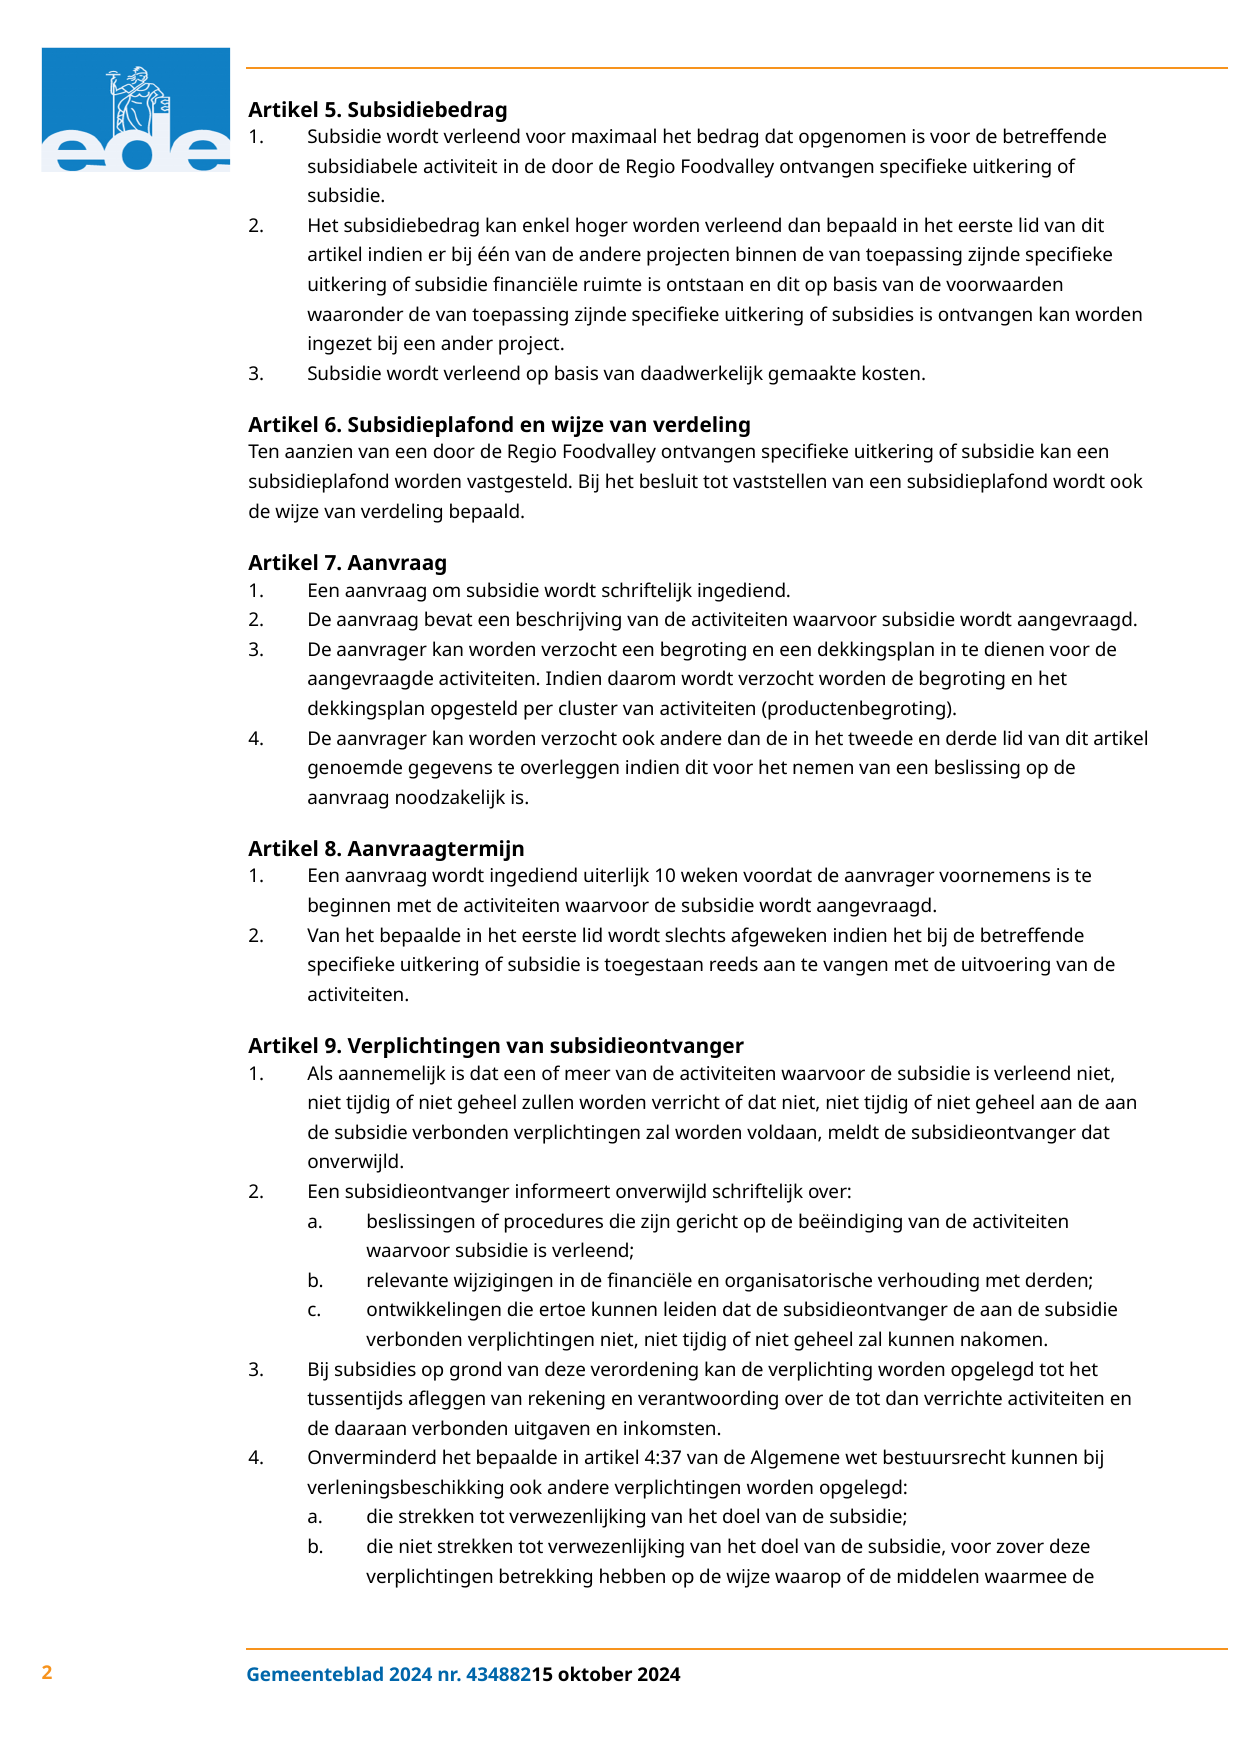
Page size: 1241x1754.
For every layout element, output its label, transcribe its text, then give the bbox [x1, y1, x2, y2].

list Een subsidieontvanger informeert onverwijld schriftelijk over: [248, 1178, 1152, 1204]
text Artikel 5. Subsidiebedrag [248, 95, 1152, 123]
list Onverminderd het bepaalde in artikel 4:37 van de Algemene wet bestuursrecht kunnen bij verleningsbeschikking ook andere verplichtingen worden opgelegd: [248, 1444, 1152, 1500]
list Als aannemelijk is dat een of meer van de activiteiten waarvoor de subsidie is verleend niet, niet tijdig of niet geheel zullen worden verricht of dat niet, niet tijdig of niet geheel aan de aan de subsidie verbonden verplichtingen zal worden voldaan, meldt de subsidieontvanger dat onverwijld. [248, 1060, 1152, 1174]
list Een aanvraag om subsidie wordt schriftelijk ingediend. [248, 577, 1152, 602]
list Subsidie wordt verleend voor maximaal het bedrag dat opgenomen is voor de betreffende subsidiabele activiteit in de door de Regio Foodvalley ontvangen specifieke uitkering of subsidie. [248, 123, 1152, 208]
list ontwikkelingen die ertoe kunnen leiden dat de subsidieontvanger de aan de subsidie verbonden verplichtingen niet, niet tijdig of niet geheel zal kunnen nakomen. [307, 1297, 1152, 1352]
text Ten aanzien van een door de Regio Foodvalley ontvangen specifieke uitkering of subsidie kan een subsidieplafond worden vastgesteld. Bij het besluit tot vaststellen van een subsidieplafond wordt ook de wijze van verdeling bepaald. [248, 439, 1152, 524]
list Bij subsidies op grond van deze verordening kan de verplichting worden opgelegd tot het tussentijds afleggen van rekening en verantwoording over de tot dan verrichte activiteiten en de daaraan verbonden uitgaven en inkomsten. [248, 1356, 1152, 1441]
text Artikel 9. Verplichtingen van subsidieontvanger [248, 1031, 1152, 1060]
list die niet strekken tot verwezenlijking van het doel van de subsidie, voor zover deze verplichtingen betrekking hebben op de wijze waarop of de middelen waarmee de [307, 1533, 1152, 1588]
list Van het bepaalde in het eerste lid wordt slechts afgeweken indien het bij de betreffende specifieke uitkering of subsidie is toegestaan reeds aan te vangen met de uitvoering van de activiteiten. [248, 922, 1152, 1007]
list De aanvrager kan worden verzocht ook andere dan de in het tweede en derde lid van dit artikel genoemde gegevens te overleggen indien dit voor het nemen van een beslissing op de aanvraag noodzakelijk is. [248, 725, 1152, 809]
picture [41, 47, 231, 172]
list Subsidie wordt verleend op basis van daadwerkelijk gemaakte kosten. [248, 360, 1152, 386]
list beslissingen of procedures die zijn gericht op de beëindiging van de activiteiten waarvoor subsidie is verleend; [307, 1208, 1152, 1263]
list Een aanvraag wordt ingediend uiterlijk 10 weken voordat de aanvrager voornemens is te beginnen met de activiteiten waarvoor de subsidie wordt aangevraagd. [248, 863, 1152, 918]
list De aanvrager kan worden verzocht een begroting en een dekkingsplan in te dienen voor de aangevraagde activiteiten. Indien daarom wordt verzocht worden de begroting en het dekkingsplan opgesteld per cluster van activiteiten (productenbegroting). [248, 636, 1152, 721]
text Artikel 6. Subsidieplafond en wijze van verdeling [248, 410, 1152, 439]
text Artikel 7. Aanvraag [248, 548, 1152, 577]
list die strekken tot verwezenlijking van het doel van de subsidie; [307, 1504, 1152, 1529]
list De aanvraag bevat een beschrijving van de activiteiten waarvoor subsidie wordt aangevraagd. [248, 606, 1152, 632]
list relevante wijzigingen in de financiële en organisatorische verhouding met derden; [307, 1267, 1152, 1293]
text Artikel 8. Aanvraagtermijn [248, 834, 1152, 863]
list Het subsidiebedrag kan enkel hoger worden verleend dan bepaald in het eerste lid van dit artikel indien er bij één van de andere projecten binnen de van toepassing zijnde specifieke uitkering of subsidie financiële ruimte is ontstaan en dit op basis van de voorwaarden waaronder de van toepassing zijnde specifieke uitkering of subsidies is ontvangen kan worden ingezet bij een ander project. [248, 212, 1152, 356]
